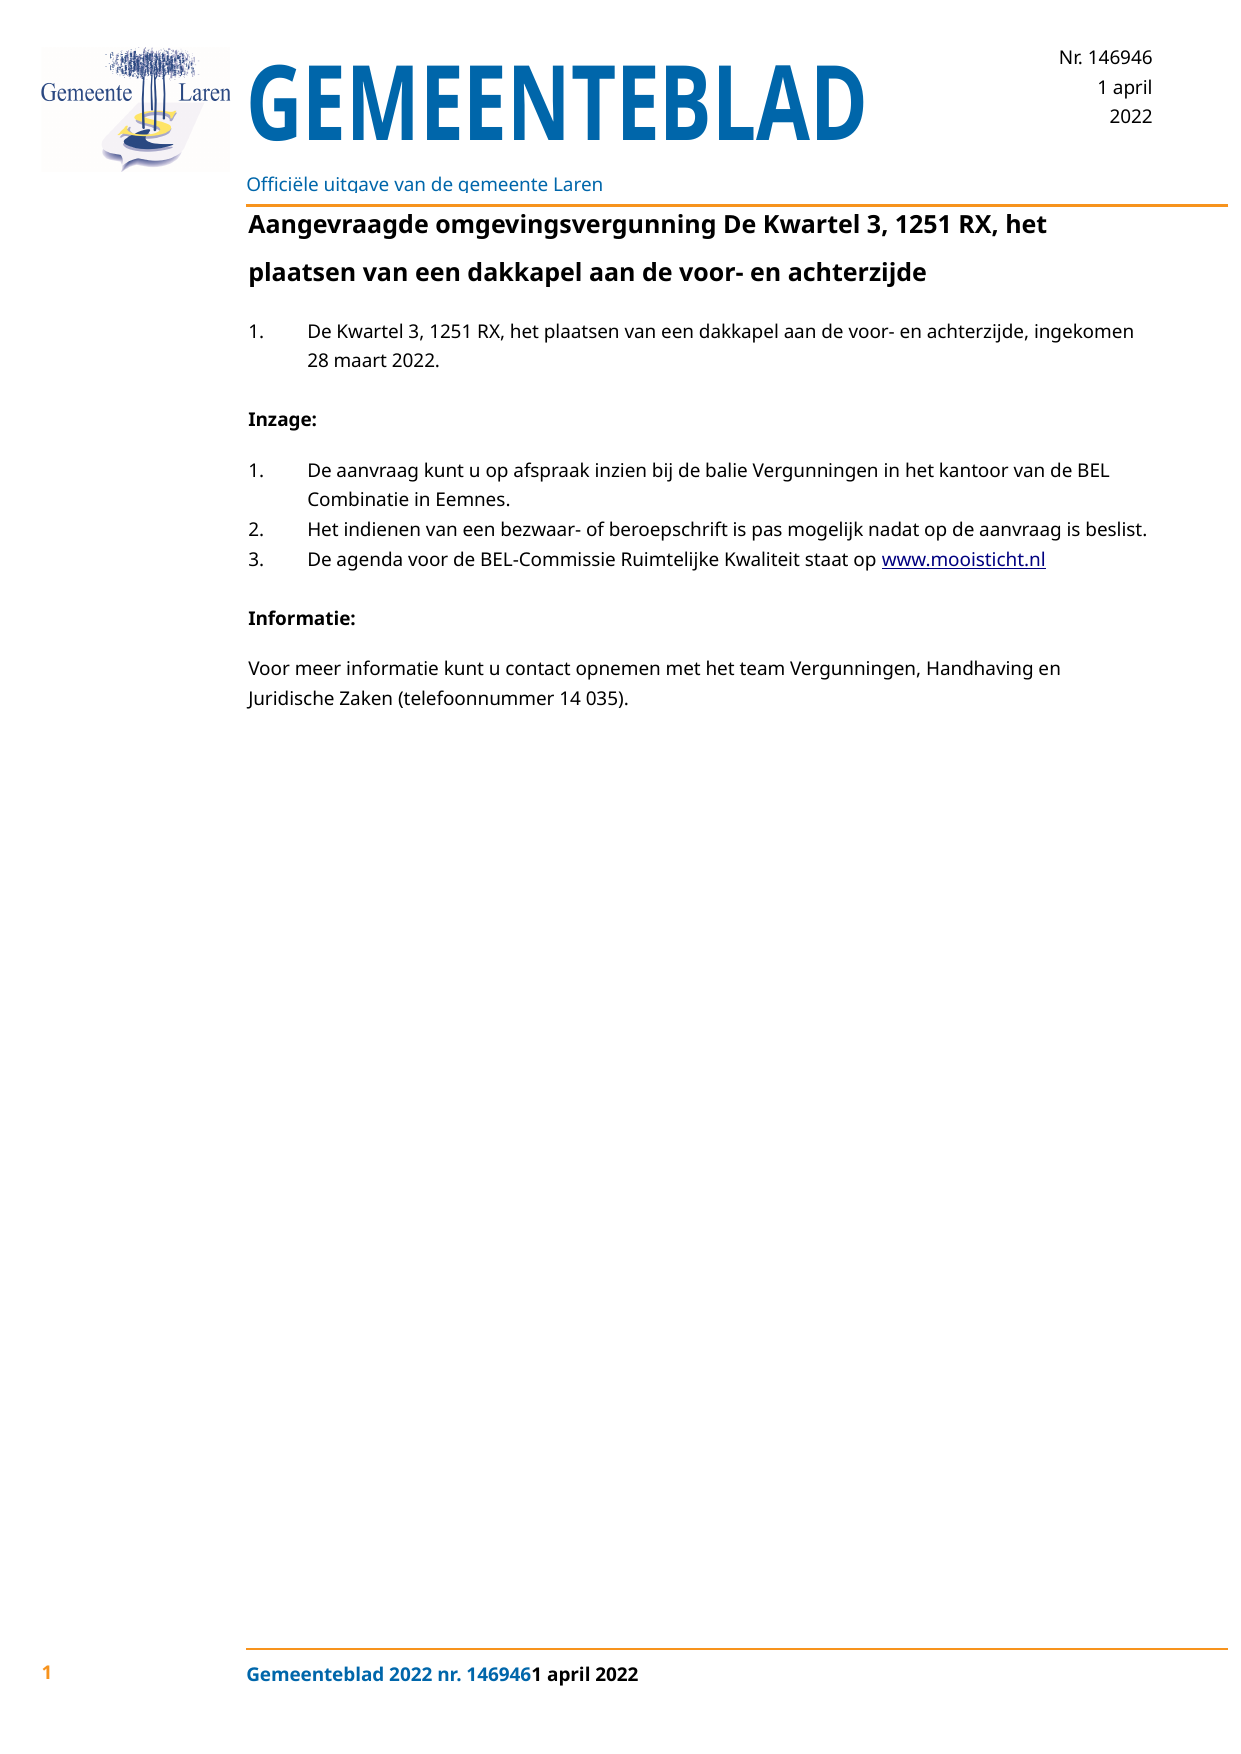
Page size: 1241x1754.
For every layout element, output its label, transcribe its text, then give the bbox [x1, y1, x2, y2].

text Aangevraagde omgevingsvergunning De Kwartel 3, 1251 RX, het plaatsen van een dakkapel aan de voor- en achterzijde [248, 207, 1152, 288]
picture [41, 47, 231, 172]
list De aanvraag kunt u op afspraak inzien bij de balie Vergunningen in het kantoor van de BEL Combinatie in Eemnes. [248, 457, 1152, 512]
list De Kwartel 3, 1251 RX, het plaatsen van een dakkapel aan de voor- en achterzijde, ingekomen 28 maart 2022. [248, 318, 1152, 373]
text Inzage: [248, 407, 1152, 432]
list De agenda voor de BEL-Commissie Ruimtelijke Kwaliteit staat op www.mooisticht.nl [248, 546, 1152, 572]
list Het indienen van een bezwaar- of beroepschrift is pas mogelijk nadat op de aanvraag is beslist. [248, 516, 1152, 542]
text Voor meer informatie kunt u contact opnemen met het team Vergunningen, Handhaving en Juridische Zaken (telefoonnummer 14 035). [248, 655, 1152, 711]
text Informatie: [248, 605, 1152, 631]
